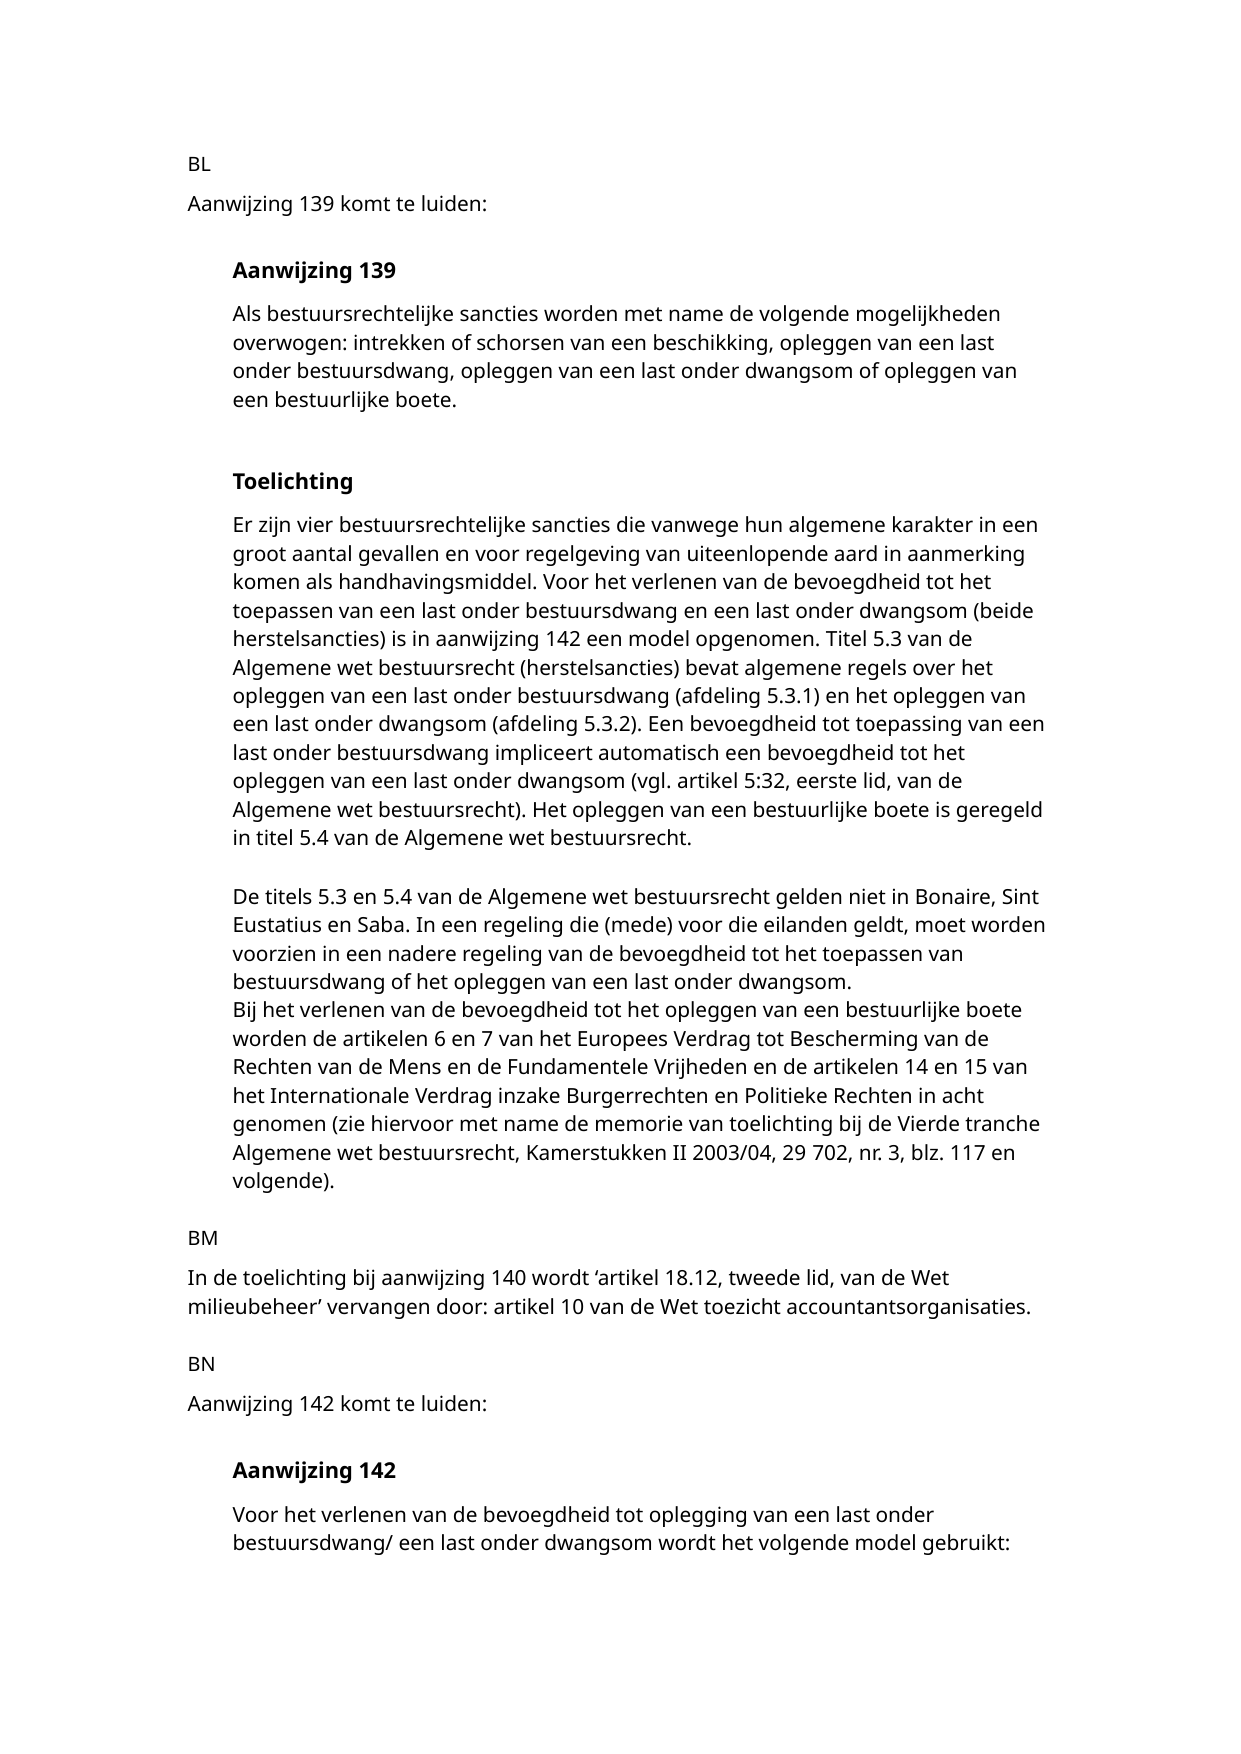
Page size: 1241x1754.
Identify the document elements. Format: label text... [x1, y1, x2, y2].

text Aanwijzing 139 komt te luiden: [187, 189, 1053, 217]
subtitle Aanwijzing 142 [232, 1455, 1053, 1485]
text Bij het verlenen van de bevoegdheid tot het opleggen van een bestuurlijke boete worden de artikelen 6 en 7 van het Europees Verdrag tot Bescherming van de Rechten van de Mens en de Fundamentele Vrijheden en de artikelen 14 en 15 van het Internationale Verdrag inzake Burgerrechten en Politieke Rechten in acht genomen (zie hiervoor met name de memorie van toelichting bij de Vierde tranche Algemene wet bestuursrecht, Kamerstukken II 2003/04, 29 702, nr. 3, blz. 117 en volgende). [232, 996, 1053, 1194]
text Er zijn vier bestuursrechtelijke sancties die vanwege hun algemene karakter in een groot aantal gevallen en voor regelgeving van uiteenlopende aard in aanmerking komen als handhavingsmiddel. Voor het verlenen van de bevoegdheid tot het toepassen van een last onder bestuursdwang en een last onder dwangsom (beide herstelsancties) is in aanwijzing 142 een model opgenomen. Titel 5.3 van de Algemene wet bestuursrecht (herstelsancties) bevat algemene regels over het opleggen van een last onder bestuursdwang (afdeling 5.3.1) en het opleggen van een last onder dwangsom (afdeling 5.3.2). Een bevoegdheid tot toepassing van een last onder bestuursdwang impliceert automatisch een bevoegdheid tot het opleggen van een last onder dwangsom (vgl. artikel 5:32, eerste lid, van de Algemene wet bestuursrecht). Het opleggen van een bestuurlijke boete is geregeld in titel 5.4 van de Algemene wet bestuursrecht. [232, 511, 1053, 852]
subtitle Toelichting [232, 466, 1053, 496]
text Als bestuursrechtelijke sancties worden met name de volgende mogelijkheden overwogen: intrekken of schorsen van een beschikking, opleggen van een last onder bestuursdwang, opleggen van een last onder dwangsom of opleggen van een bestuurlijke boete. [232, 299, 1053, 413]
text Aanwijzing 142 komt te luiden: [187, 1389, 1053, 1417]
text Voor het verlenen van de bevoegdheid tot oplegging van een last onder bestuursdwang/ een last onder dwangsom wordt het volgende model gebruikt: [232, 1500, 1053, 1557]
text In de toelichting bij aanwijzing 140 wordt ‘artikel 18.12, tweede lid, van de Wet milieubeheer’ vervangen door: artikel 10 van de Wet toezicht accountantsorganisaties. [187, 1263, 1053, 1320]
text BL [187, 150, 1053, 177]
text BN [187, 1350, 1053, 1377]
subtitle Aanwijzing 139 [232, 255, 1053, 284]
text De titels 5.3 en 5.4 van de Algemene wet bestuursrecht gelden niet in Bonaire, Sint Eustatius en Saba. In een regeling die (mede) voor die eilanden geldt, moet worden voorzien in een nadere regeling van de bevoegdheid tot het toepassen van bestuursdwang of het opleggen van een last onder dwangsom. [232, 882, 1053, 996]
text BM [187, 1224, 1053, 1252]
